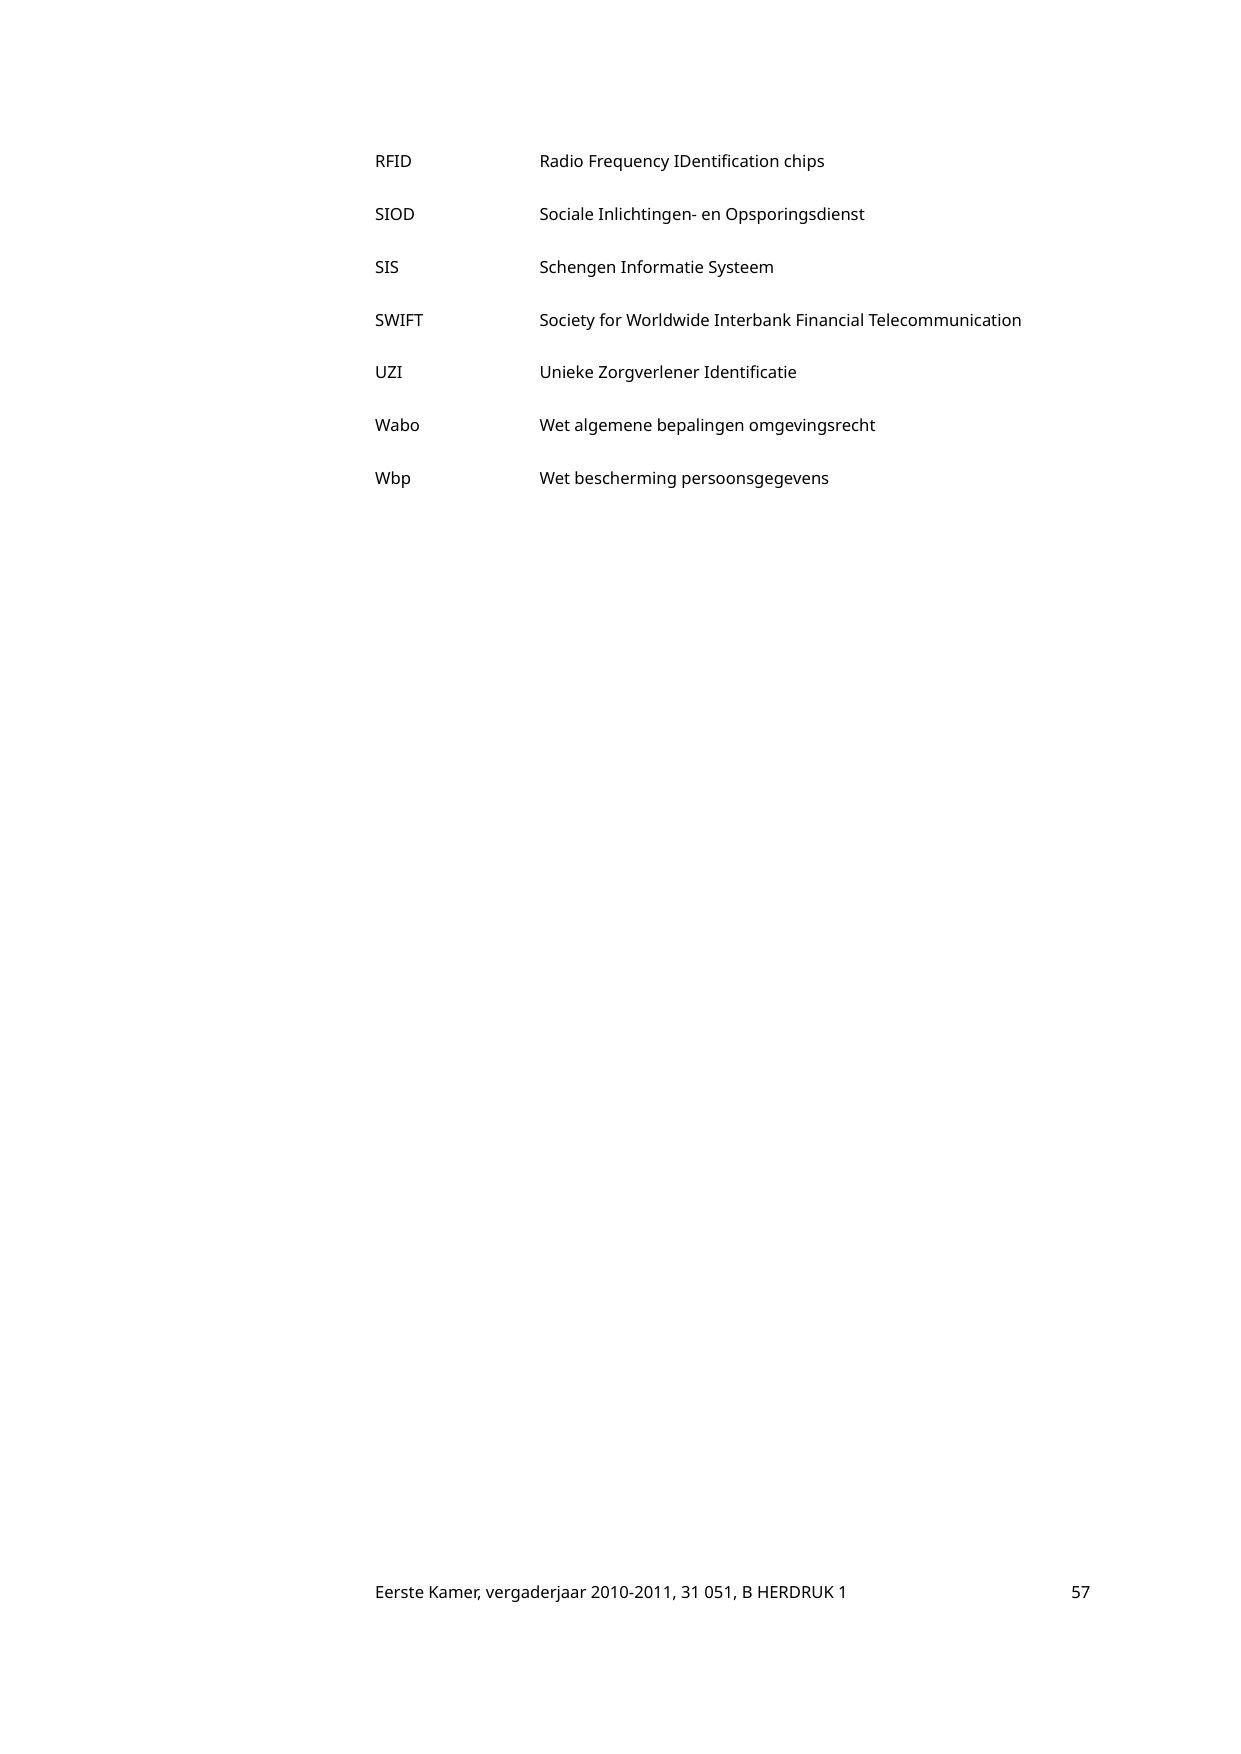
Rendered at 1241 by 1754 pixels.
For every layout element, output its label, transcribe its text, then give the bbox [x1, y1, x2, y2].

table_cell UZI [375, 361, 539, 413]
table_cell SIS [375, 255, 539, 308]
table_cell Wet algemene bepalingen omgevingsrecht [539, 414, 1090, 466]
table_cell Wabo [375, 414, 539, 466]
table_cell Radio Frequency IDentification chips [539, 150, 1090, 203]
table_cell Wet bescherming persoonsgegevens [539, 466, 1090, 519]
table_cell Sociale Inlichtingen- en Opsporingsdienst [539, 203, 1090, 255]
table_cell Society for Worldwide Interbank Financial Telecommunication [539, 308, 1090, 361]
table_cell Wbp [375, 466, 539, 519]
table_cell SWIFT [375, 308, 539, 361]
table_cell SIOD [375, 203, 539, 255]
table_cell Unieke Zorgverlener Identificatie [539, 361, 1090, 413]
table_cell Schengen Informatie Systeem [539, 255, 1090, 308]
table_cell RFID [375, 150, 539, 203]
